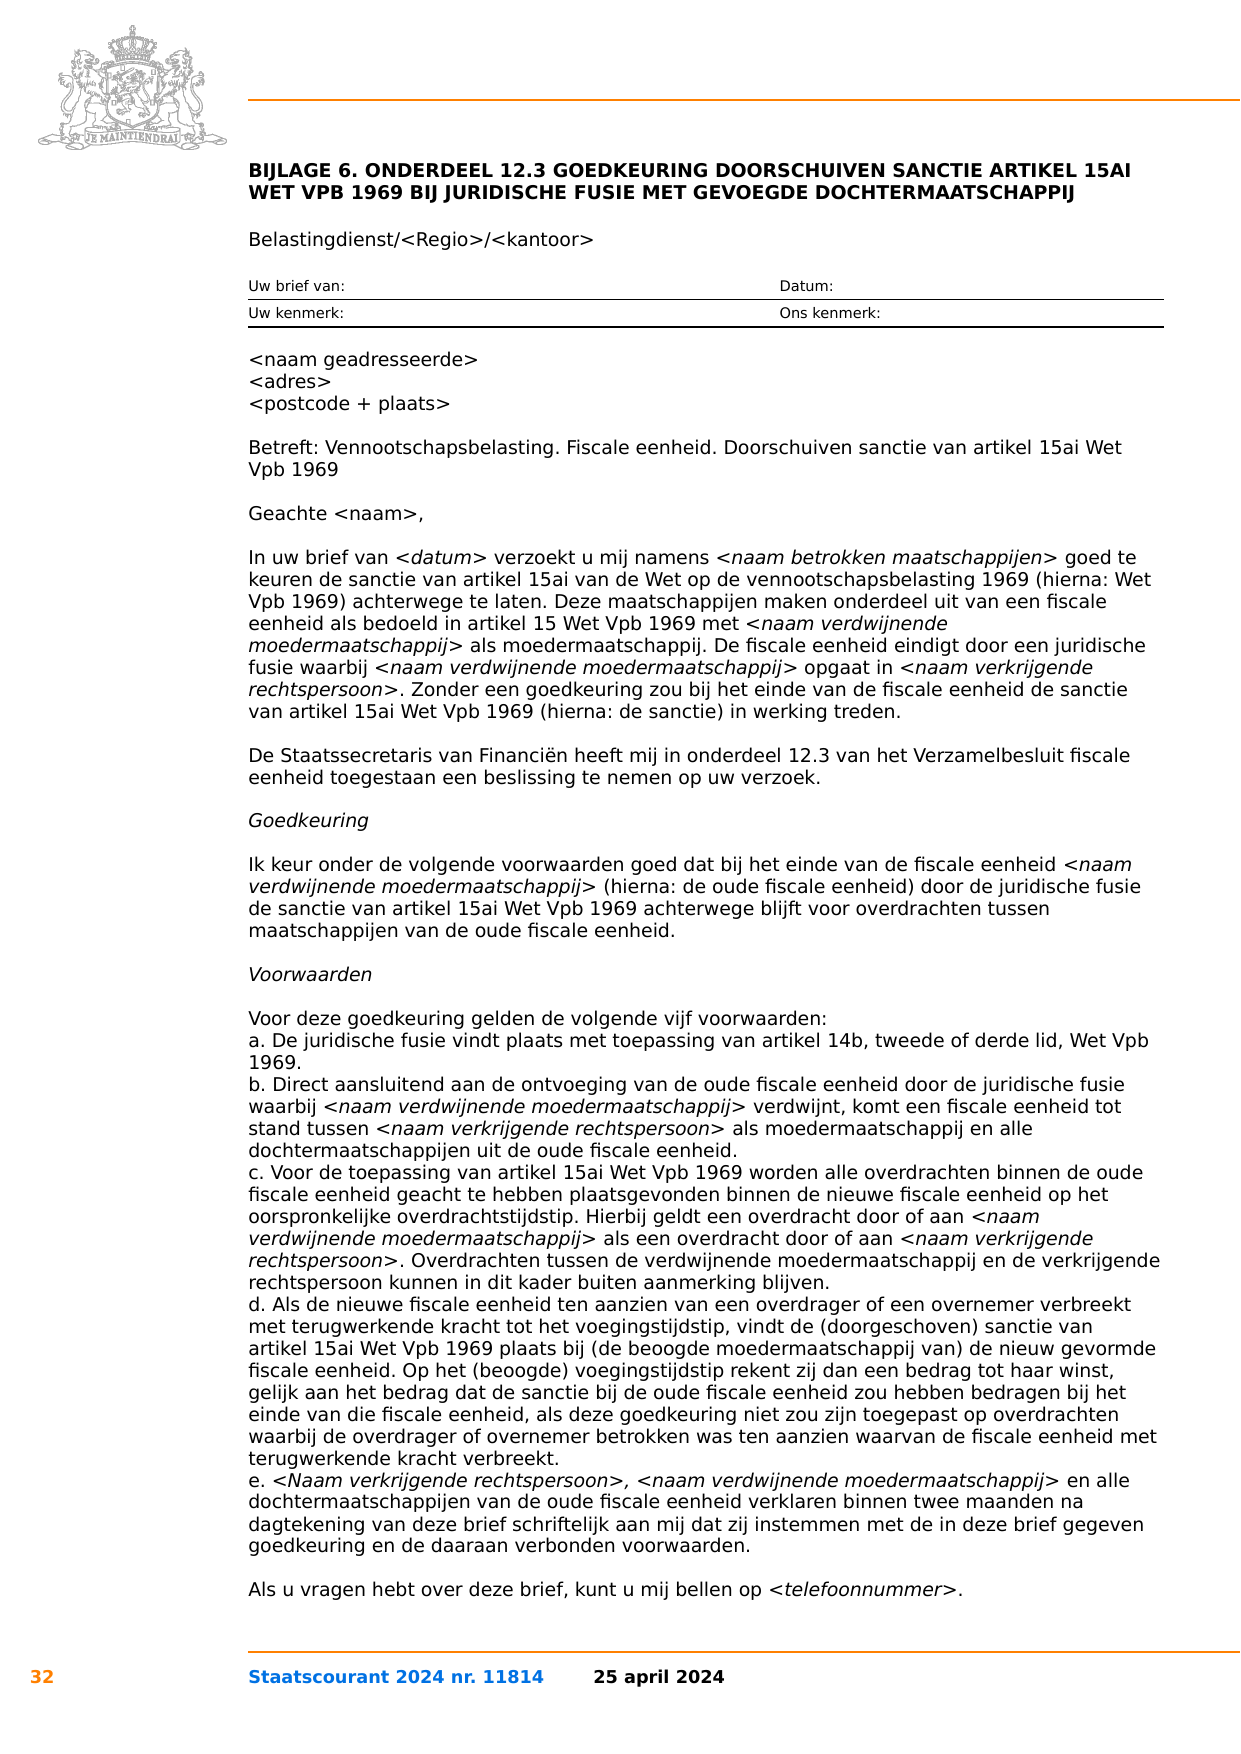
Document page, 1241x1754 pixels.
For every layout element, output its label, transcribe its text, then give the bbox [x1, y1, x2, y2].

text Ik keur onder de volgende voorwaarden goed dat bij het einde van de fiscale eenheid <naam verdwijnende moedermaatschappij> (hierna: de oude fiscale eenheid) door de juridische fusie de sanctie van artikel 15ai Wet Vpb 1969 achterwege blijft voor overdrachten tussen maatschappijen van de oude fiscale eenheid. [248, 854, 1163, 942]
text Voor deze goedkeuring gelden de volgende vijf voorwaarden: [248, 1008, 1163, 1030]
text Geachte <naam>, [248, 503, 1163, 525]
text a. De juridische fusie vindt plaats met toepassing van artikel 14b, tweede of derde lid, Wet Vpb 1969. [248, 1030, 1163, 1074]
text e. <Naam verkrijgende rechtspersoon>, <naam verdwijnende moedermaatschappij> en alle dochtermaatschappijen van de oude fiscale eenheid verklaren binnen twee maanden na dagtekening van deze brief schriftelijk aan mij dat zij instemmen met de in deze brief gegeven goedkeuring en de daaraan verbonden voorwaarden. [248, 1469, 1163, 1557]
text Als u vragen hebt over deze brief, kunt u mij bellen op <telefoonnummer>. [248, 1579, 1163, 1601]
table_header Datum: [773, 273, 1163, 299]
subtitle BIJLAGE 6. ONDERDEEL 12.3 GOEDKEURING DOORSCHUIVEN SANCTIE ARTIKEL 15AI WET VPB 1969 BIJ JURIDISCHE FUSIE MET GEVOEGDE DOCHTERMAATSCHAPPIJ [248, 160, 1163, 204]
text Belastingdienst/<Regio>/<kantoor> [248, 229, 1163, 251]
text d. Als de nieuwe fiscale eenheid ten aanzien van een overdrager of een overnemer verbreekt met terugwerkende kracht tot het voegingstijdstip, vindt de (doorgeschoven) sanctie van artikel 15ai Wet Vpb 1969 plaats bij (de beoogde moedermaatschappij van) de nieuw gevormde fiscale eenheid. Op het (beoogde) voegingstijdstip rekent zij dan een bedrag tot haar winst, gelijk aan het bedrag dat de sanctie bij de oude fiscale eenheid zou hebben bedragen bij het einde van die fiscale eenheid, als deze goedkeuring niet zou zijn toegepast op overdrachten waarbij de overdrager of overnemer betrokken was ten aanzien waarvan de fiscale eenheid met terugwerkende kracht verbreekt. [248, 1294, 1163, 1469]
text c. Voor de toepassing van artikel 15ai Wet Vpb 1969 worden alle overdrachten binnen de oude fiscale eenheid geacht te hebben plaatsgevonden binnen de nieuwe fiscale eenheid op het oorspronkelijke overdrachtstijdstip. Hierbij geldt een overdracht door of aan <naam verdwijnende moedermaatschappij> als een overdracht door of aan <naam verkrijgende rechtspersoon>. Overdrachten tussen de verdwijnende moedermaatschappij en de verkrijgende rechtspersoon kunnen in dit kader buiten aanmerking blijven. [248, 1162, 1163, 1294]
text De Staatssecretaris van Financiën heeft mij in onderdeel 12.3 van het Verzamelbesluit fiscale eenheid toegestaan een beslissing te nemen op uw verzoek. [248, 744, 1163, 788]
text In uw brief van <datum> verzoekt u mij namens <naam betrokken maatschappijen> goed te keuren de sanctie van artikel 15ai van de Wet op de vennootschapsbelasting 1969 (hierna: Wet Vpb 1969) achterwege te laten. Deze maatschappijen maken onderdeel uit van een fiscale eenheid als bedoeld in artikel 15 Wet Vpb 1969 met <naam verdwijnende moedermaatschappij> als moedermaatschappij. De fiscale eenheid eindigt door een juridische fusie waarbij <naam verdwijnende moedermaatschappij> opgaat in <naam verkrijgende rechtspersoon>. Zonder een goedkeuring zou bij het einde van de fiscale eenheid de sanctie van artikel 15ai Wet Vpb 1969 (hierna: de sanctie) in werking treden. [248, 547, 1163, 723]
subtitle Voorwaarden [248, 964, 1163, 986]
picture [38, 25, 227, 150]
text b. Direct aansluitend aan de ontvoeging van de oude fiscale eenheid door de juridische fusie waarbij <naam verdwijnende moedermaatschappij> verdwijnt, komt een fiscale eenheid tot stand tussen <naam verkrijgende rechtspersoon> als moedermaatschappij en alle dochtermaatschappijen uit de oude fiscale eenheid. [248, 1074, 1163, 1162]
text <adres> [248, 371, 1163, 393]
text <postcode + plaats> [248, 393, 1163, 415]
table_cell Ons kenmerk: [773, 300, 1163, 326]
text <naam geadresseerde> [248, 349, 1163, 371]
text Betreft: Vennootschapsbelasting. Fiscale eenheid. Doorschuiven sanctie van artikel 15ai Wet Vpb 1969 [248, 437, 1163, 481]
table_cell Uw kenmerk: [248, 300, 773, 326]
subtitle Goedkeuring [248, 810, 1163, 832]
table_header Uw brief van: [248, 273, 773, 299]
